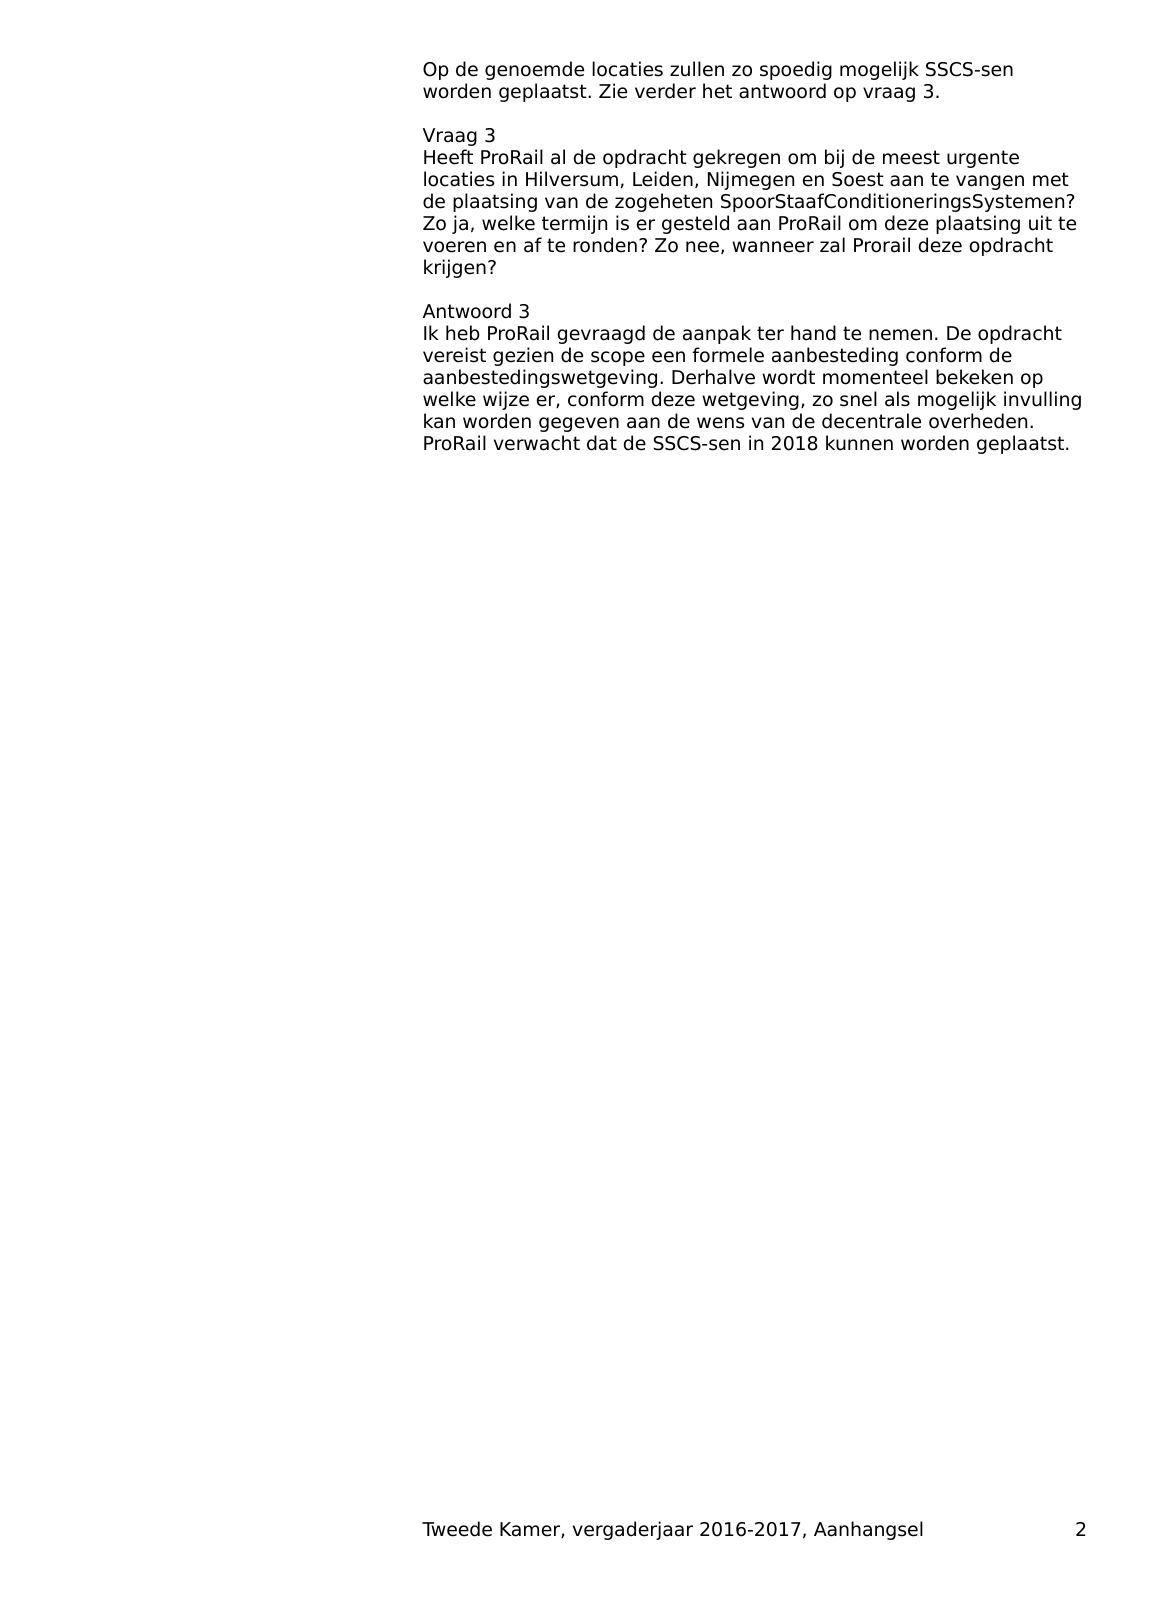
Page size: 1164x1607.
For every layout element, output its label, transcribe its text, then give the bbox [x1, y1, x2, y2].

text Vraag 3 [422, 125, 1087, 147]
text Antwoord 3 [422, 301, 1087, 323]
text Ik heb ProRail gevraagd de aanpak ter hand te nemen. De opdracht vereist gezien de scope een formele aanbesteding conform de aanbestedingswetgeving. Derhalve wordt momenteel bekeken op welke wijze er, conform deze wetgeving, zo snel als mogelijk invulling kan worden gegeven aan de wens van de decentrale overheden. ProRail verwacht dat de SSCS-sen in 2018 kunnen worden geplaatst. [422, 323, 1087, 455]
text Heeft ProRail al de opdracht gekregen om bij de meest urgente locaties in Hilversum, Leiden, Nijmegen en Soest aan te vangen met de plaatsing van de zogeheten SpoorStaafConditioneringsSystemen? Zo ja, welke termijn is er gesteld aan ProRail om deze plaatsing uit te voeren en af te ronden? Zo nee, wanneer zal Prorail deze opdracht krijgen? [422, 147, 1087, 279]
text Op de genoemde locaties zullen zo spoedig mogelijk SSCS-sen worden geplaatst. Zie verder het antwoord op vraag 3. [422, 59, 1087, 103]
